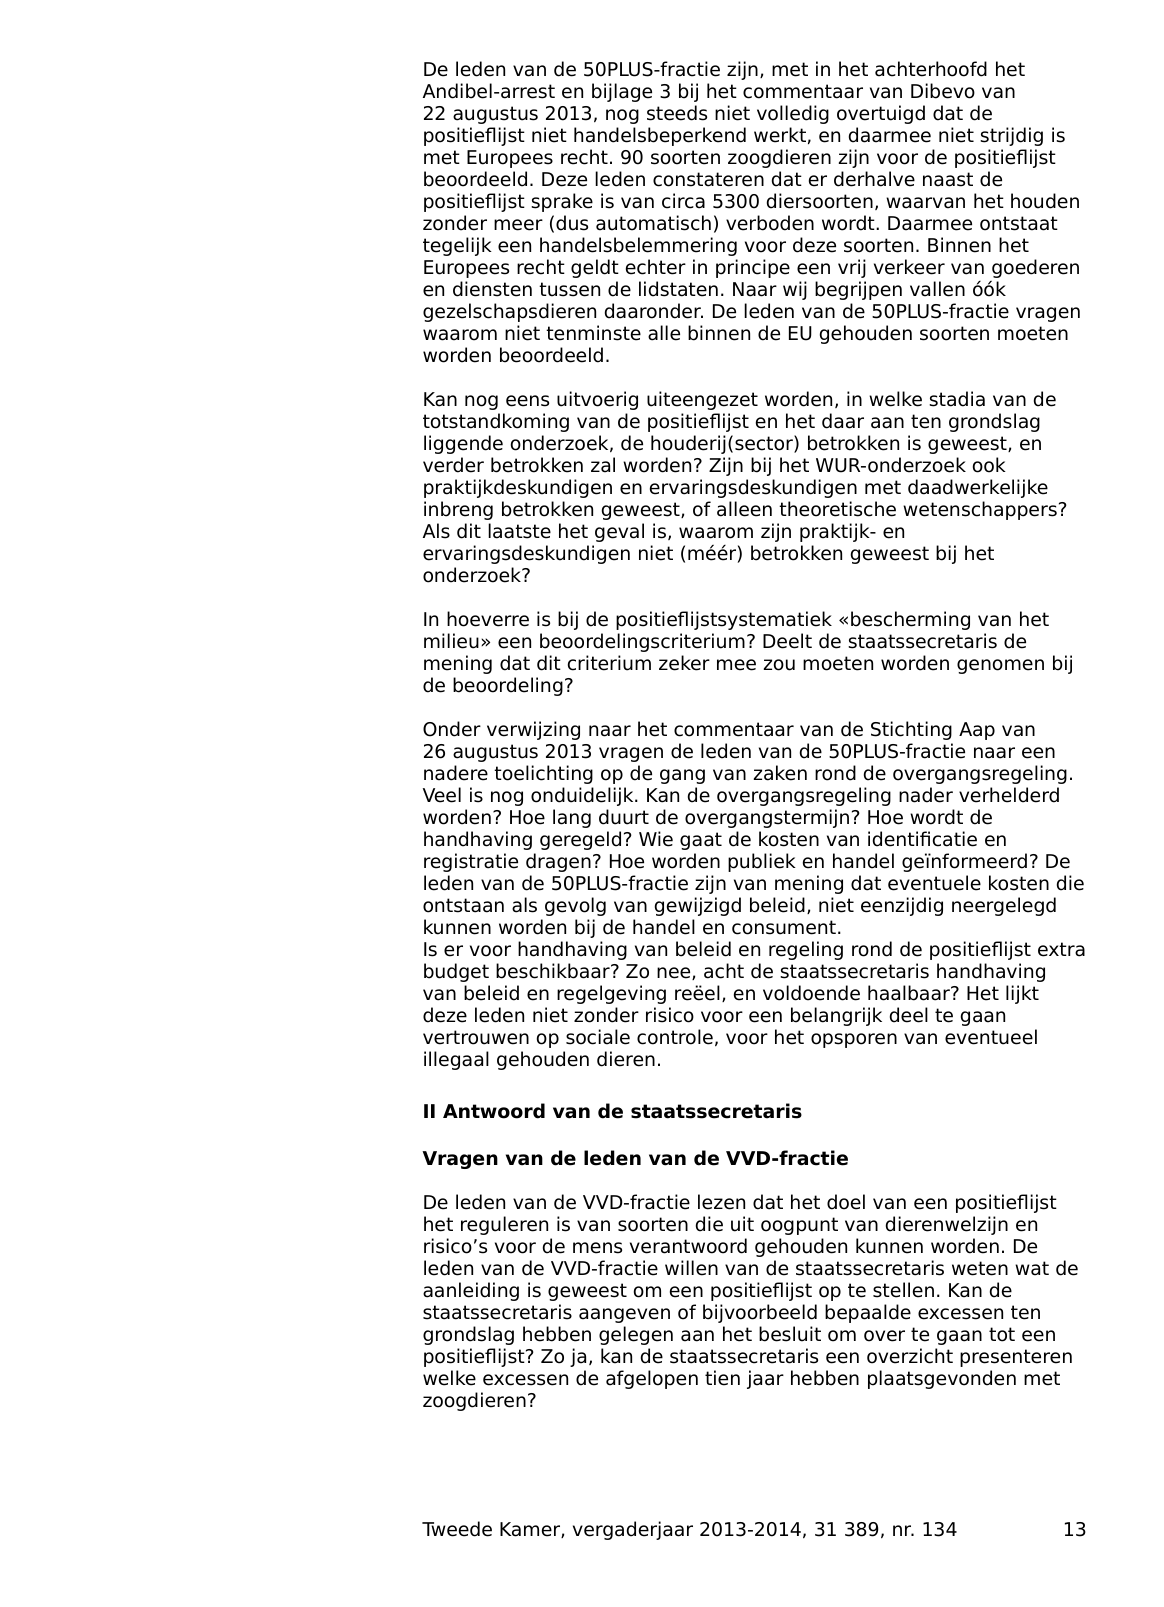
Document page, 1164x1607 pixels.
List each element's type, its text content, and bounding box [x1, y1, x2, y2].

text Onder verwijzing naar het commentaar van de Stichting Aap van 26 augustus 2013 vragen de leden van de 50PLUS-fractie naar een nadere toelichting op de gang van zaken rond de overgangsregeling. Veel is nog onduidelijk. Kan de overgangsregeling nader verhelderd worden? Hoe lang duurt de overgangstermijn? Hoe wordt de handhaving geregeld? Wie gaat de kosten van identificatie en registratie dragen? Hoe worden publiek en handel geïnformeerd? De leden van de 50PLUS-fractie zijn van mening dat eventuele kosten die ontstaan als gevolg van gewijzigd beleid, niet eenzijdig neergelegd kunnen worden bij de handel en consument. [422, 719, 1087, 939]
text De leden van de VVD-fractie lezen dat het doel van een positieflijst het reguleren is van soorten die uit oogpunt van dierenwelzijn en risico’s voor de mens verantwoord gehouden kunnen worden. De leden van de VVD-fractie willen van de staatssecretaris weten wat de aanleiding is geweest om een positieflijst op te stellen. Kan de staatssecretaris aangeven of bijvoorbeeld bepaalde excessen ten grondslag hebben gelegen aan het besluit om over te gaan tot een positieflijst? Zo ja, kan de staatssecretaris een overzicht presenteren welke excessen de afgelopen tien jaar hebben plaatsgevonden met zoogdieren? [422, 1192, 1087, 1412]
text Is er voor handhaving van beleid en regeling rond de positieflijst extra budget beschikbaar? Zo nee, acht de staatssecretaris handhaving van beleid en regelgeving reëel, en voldoende haalbaar? Het lijkt deze leden niet zonder risico voor een belangrijk deel te gaan vertrouwen op sociale controle, voor het opsporen van eventueel illegaal gehouden dieren. [422, 939, 1087, 1071]
text Kan nog eens uitvoerig uiteengezet worden, in welke stadia van de totstandkoming van de positieflijst en het daar aan ten grondslag liggende onderzoek, de houderij(sector) betrokken is geweest, en verder betrokken zal worden? Zijn bij het WUR-onderzoek ook praktijkdeskundigen en ervaringsdeskundigen met daadwerkelijke inbreng betrokken geweest, of alleen theoretische wetenschappers? Als dit laatste het geval is, waarom zijn praktijk- en ervaringsdeskundigen niet (méér) betrokken geweest bij het onderzoek? [422, 389, 1087, 587]
subtitle II Antwoord van de staatssecretaris [422, 1101, 1087, 1123]
subtitle Vragen van de leden van de VVD-fractie [422, 1148, 1087, 1170]
text De leden van de 50PLUS-fractie zijn, met in het achterhoofd het Andibel-arrest en bijlage 3 bij het commentaar van Dibevo van 22 augustus 2013, nog steeds niet volledig overtuigd dat de positieflijst niet handelsbeperkend werkt, en daarmee niet strijdig is met Europees recht. 90 soorten zoogdieren zijn voor de positieflijst beoordeeld. Deze leden constateren dat er derhalve naast de positieflijst sprake is van circa 5300 diersoorten, waarvan het houden zonder meer (dus automatisch) verboden wordt. Daarmee ontstaat tegelijk een handelsbelemmering voor deze soorten. Binnen het Europees recht geldt echter in principe een vrij verkeer van goederen en diensten tussen de lidstaten. Naar wij begrijpen vallen óók gezelschapsdieren daaronder. De leden van de 50PLUS-fractie vragen waarom niet tenminste alle binnen de EU gehouden soorten moeten worden beoordeeld. [422, 59, 1087, 367]
text In hoeverre is bij de positieflijstsystematiek «bescherming van het milieu» een beoordelingscriterium? Deelt de staatssecretaris de mening dat dit criterium zeker mee zou moeten worden genomen bij de beoordeling? [422, 609, 1087, 697]
